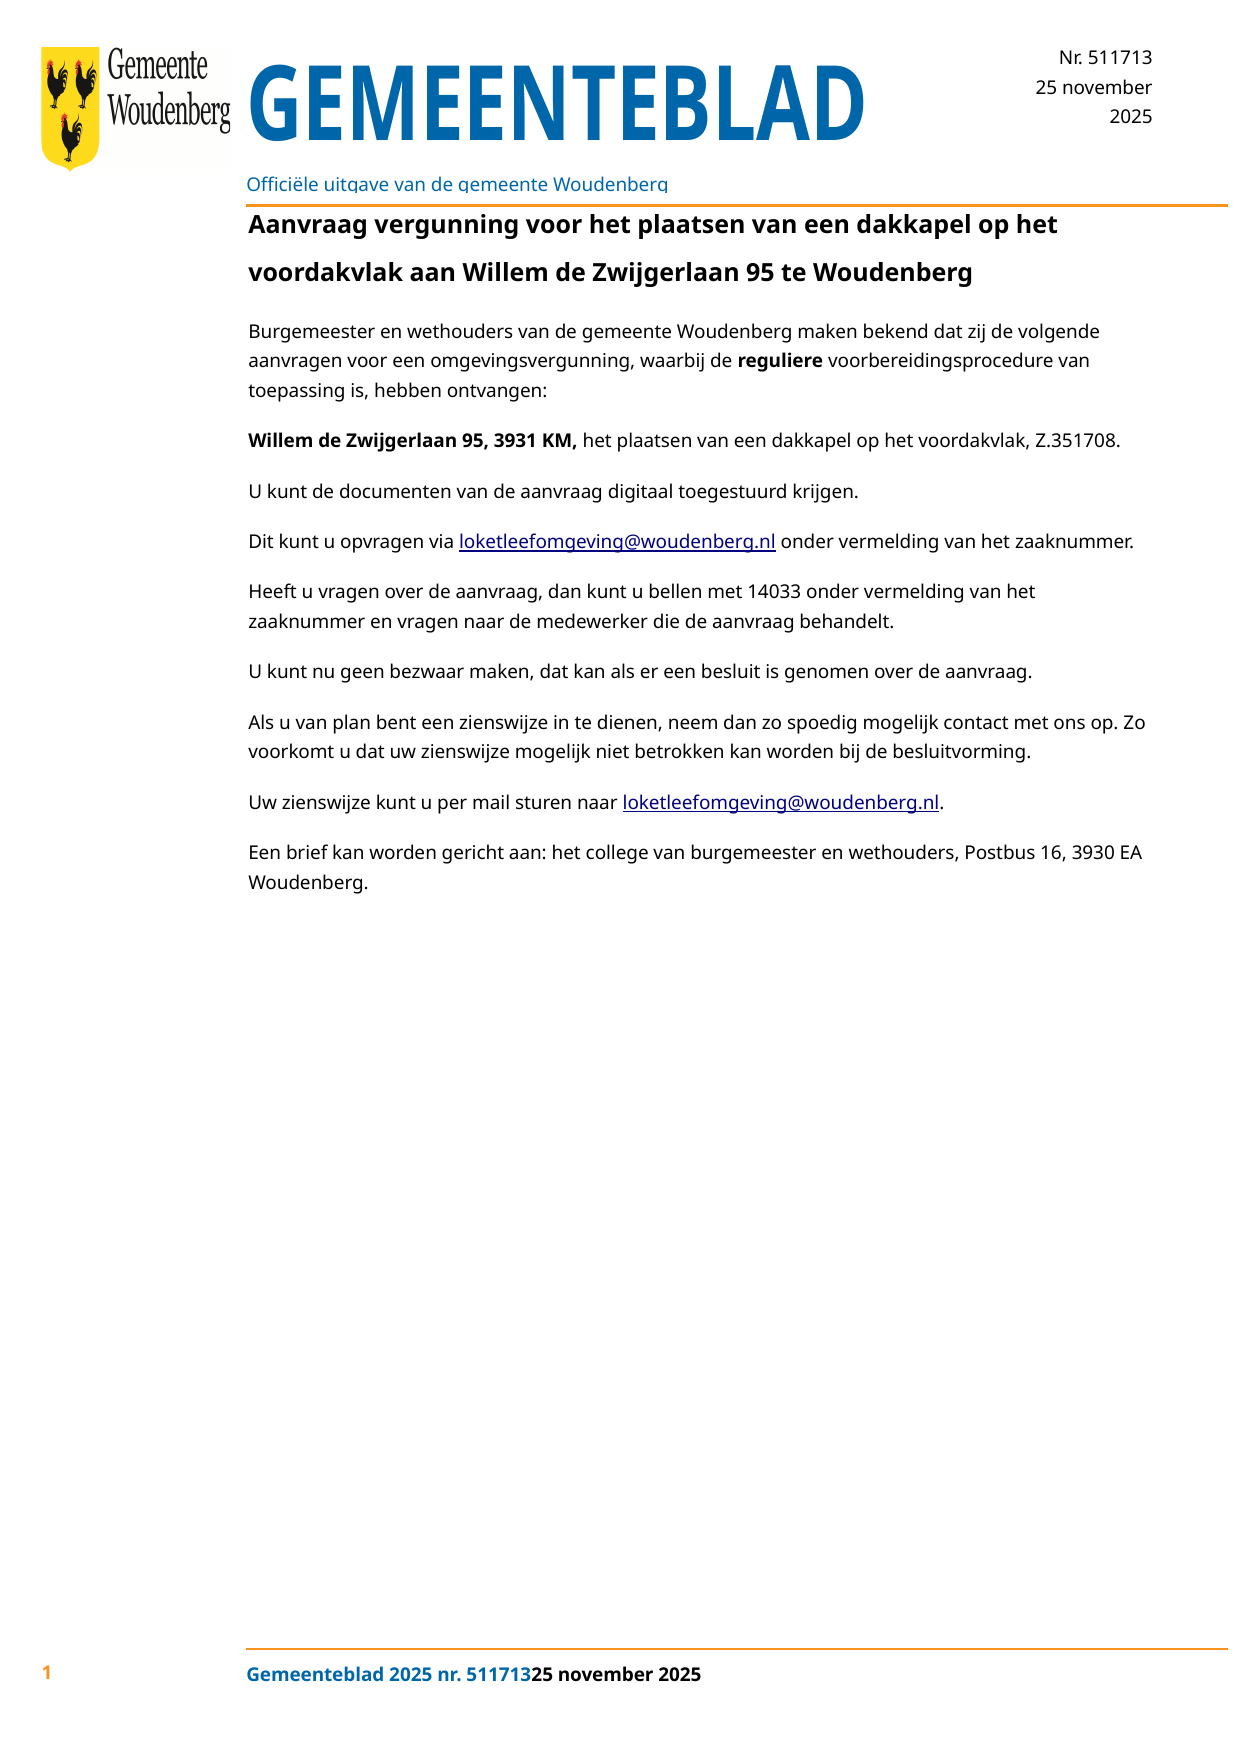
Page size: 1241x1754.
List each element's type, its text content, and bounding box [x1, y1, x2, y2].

text Een brief kan worden gericht aan: het college van burgemeester en wethouders, Postbus 16, 3930 EA Woudenberg. [248, 839, 1152, 895]
text U kunt de documenten van de aanvraag digitaal toegestuurd krijgen. [248, 478, 1152, 504]
text U kunt nu geen bezwaar maken, dat kan als er een besluit is genomen over de aanvraag. [248, 659, 1152, 684]
text Willem de Zwijgerlaan 95, 3931 KM, het plaatsen van een dakkapel op het voordakvlak, Z.351708. [248, 427, 1152, 453]
text Dit kunt u opvragen via loketleefomgeving@woudenberg.nl onder vermelding van het zaaknummer. [248, 528, 1152, 554]
text Heeft u vragen over de aanvraag, dan kunt u bellen met 14033 onder vermelding van het zaaknummer en vragen naar de medewerker die de aanvraag behandelt. [248, 579, 1152, 634]
text Aanvraag vergunning voor het plaatsen van een dakkapel op het voordakvlak aan Willem de Zwijgerlaan 95 te Woudenberg [248, 207, 1152, 288]
picture [41, 47, 231, 172]
text Burgemeester en wethouders van de gemeente Woudenberg maken bekend dat zij de volgende aanvragen voor een omgevingsvergunning, waarbij de reguliere voorbereidingsprocedure van toepassing is, hebben ontvangen: [248, 318, 1152, 403]
text Uw zienswijze kunt u per mail sturen naar loketleefomgeving@woudenberg.nl. [248, 789, 1152, 815]
text Als u van plan bent een zienswijze in te dienen, neem dan zo spoedig mogelijk contact met ons op. Zo voorkomt u dat uw zienswijze mogelijk niet betrokken kan worden bij de besluitvorming. [248, 709, 1152, 764]
